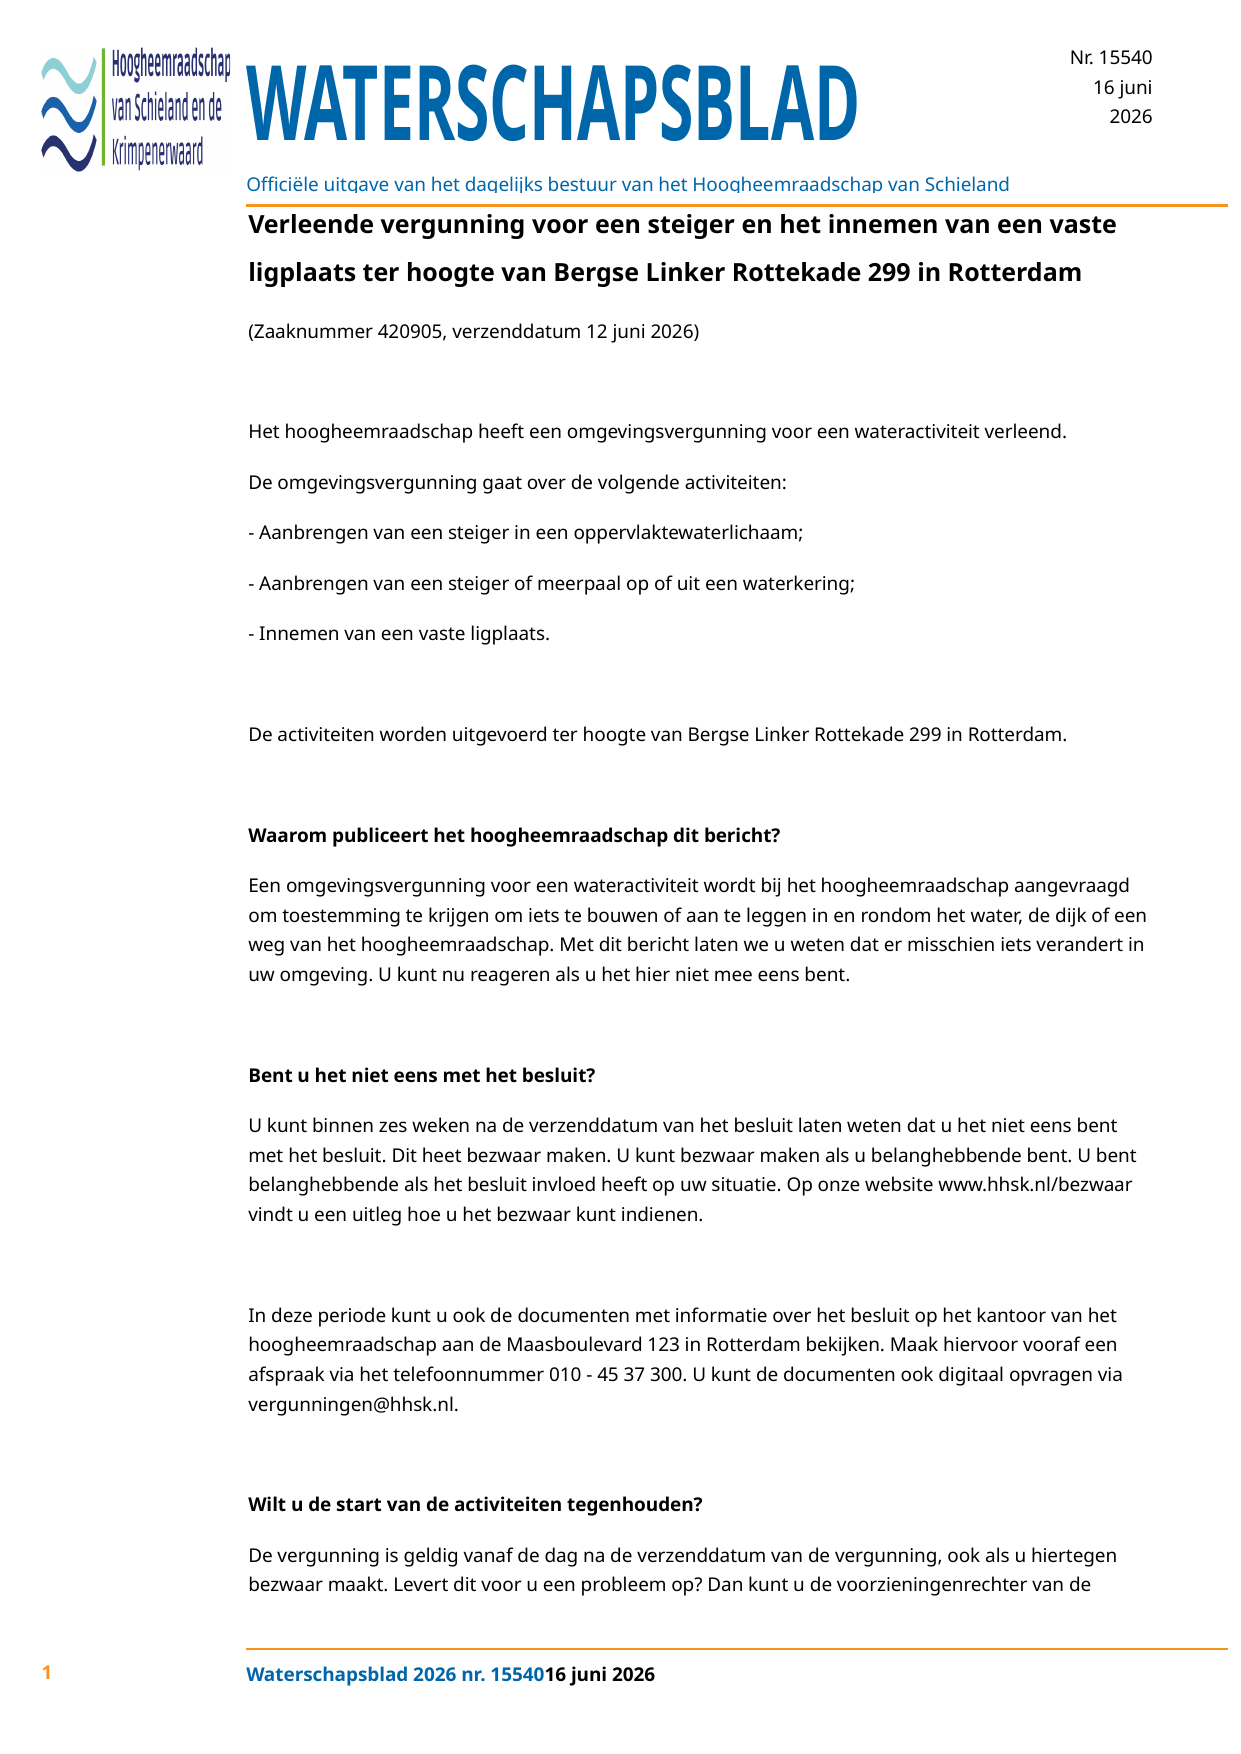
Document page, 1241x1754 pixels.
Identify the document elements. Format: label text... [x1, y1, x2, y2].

text Bent u het niet eens met het besluit? [248, 1062, 1152, 1088]
text - Aanbrengen van een steiger of meerpaal op of uit een waterkering; [248, 570, 1152, 596]
text De omgevingsvergunning gaat over de volgende activiteiten: [248, 469, 1152, 495]
text (Zaaknummer 420905, verzenddatum 12 juni 2026) [248, 318, 1152, 344]
text De vergunning is geldig vanaf de dag na de verzenddatum van de vergunning, ook als u hiertegen bezwaar maakt. Levert dit voor u een probleem op? Dan kunt u de voorzieningenrechter van de [248, 1542, 1152, 1597]
text Het hoogheemraadschap heeft een omgevingsvergunning voor een wateractiviteit verleend. [248, 419, 1152, 444]
text Wilt u de start van de activiteiten tegenhouden? [248, 1492, 1152, 1517]
text De activiteiten worden uitgevoerd ter hoogte van Bergse Linker Rottekade 299 in Rotterdam. [248, 721, 1152, 747]
text Waarom publiceert het hoogheemraadschap dit bericht? [248, 822, 1152, 848]
text - Innemen van een vaste ligplaats. [248, 620, 1152, 646]
text In deze periode kunt u ook de documenten met informatie over het besluit op het kantoor van het hoogheemraadschap aan de Maasboulevard 123 in Rotterdam bekijken. Maak hiervoor vooraf een afspraak via het telefoonnummer 010 - 45 37 300. U kunt de documenten ook digitaal opvragen via vergunningen@hhsk.nl. [248, 1302, 1152, 1417]
text Een omgevingsvergunning voor een wateractiviteit wordt bij het hoogheemraadschap aangevraagd om toestemming te krijgen om iets te bouwen of aan te leggen in en rondom het water, de dijk of een weg van het hoogheemraadschap. Met dit bericht laten we u weten dat er misschien iets verandert in uw omgeving. U kunt nu reageren als u het hier niet mee eens bent. [248, 872, 1152, 987]
picture [41, 47, 231, 172]
text U kunt binnen zes weken na de verzenddatum van het besluit laten weten dat u het niet eens bent met het besluit. Dit heet bezwaar maken. U kunt bezwaar maken als u belanghebbende bent. U bent belanghebbende als het besluit invloed heeft op uw situatie. Op onze website www.hhsk.nl/bezwaar vindt u een uitleg hoe u het bezwaar kunt indienen. [248, 1112, 1152, 1227]
text - Aanbrengen van een steiger in een oppervlaktewaterlichaam; [248, 519, 1152, 545]
text Verleende vergunning voor een steiger en het innemen van een vaste ligplaats ter hoogte van Bergse Linker Rottekade 299 in Rotterdam [248, 207, 1152, 288]
